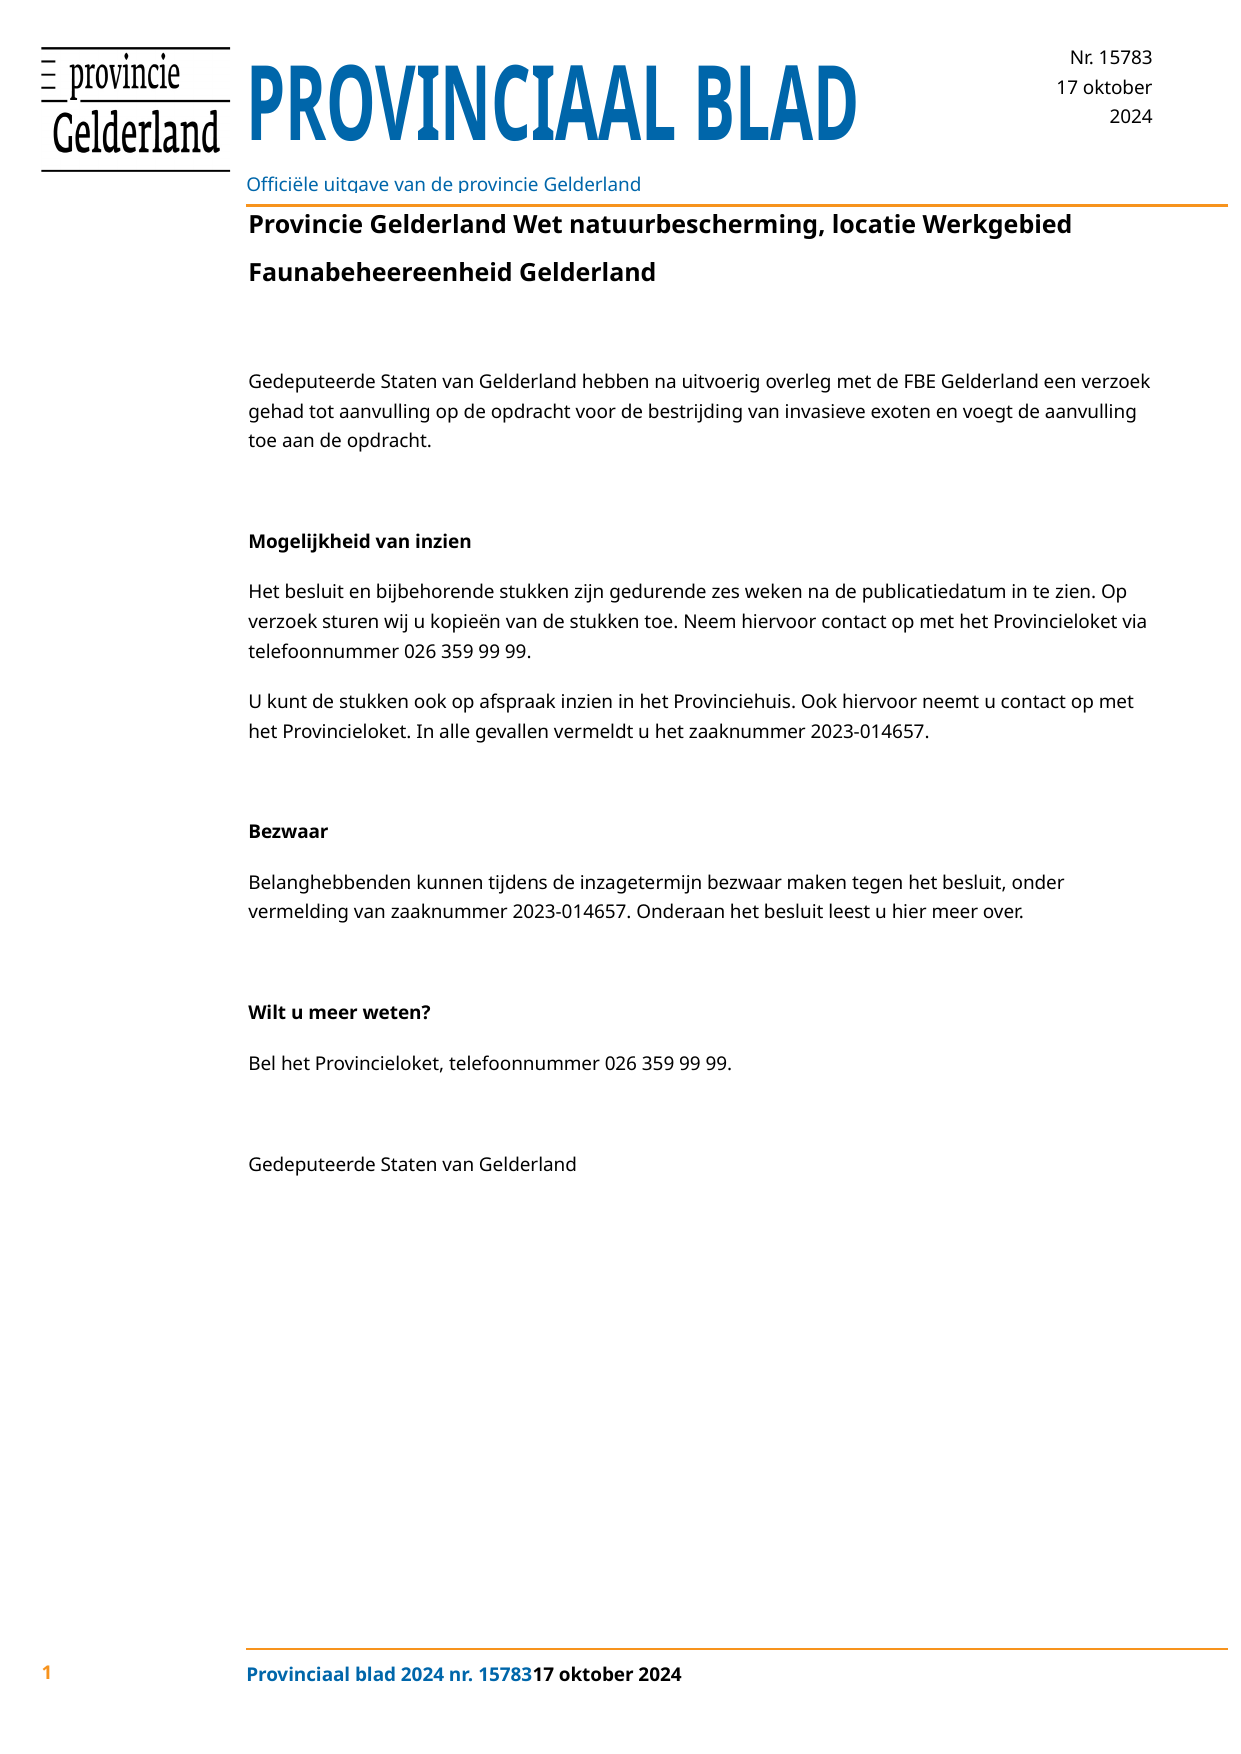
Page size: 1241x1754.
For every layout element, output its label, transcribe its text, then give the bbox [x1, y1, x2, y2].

picture [41, 47, 231, 172]
text Bel het Provincieloket, telefoonnummer 026 359 99 99. [248, 1050, 1152, 1076]
text Belanghebbenden kunnen tijdens de inzagetermijn bezwaar maken tegen het besluit, onder vermelding van zaaknummer 2023-014657. Onderaan het besluit leest u hier meer over. [248, 869, 1152, 924]
text Het besluit en bijbehorende stukken zijn gedurende zes weken na de publicatiedatum in te zien. Op verzoek sturen wij u kopieën van de stukken toe. Neem hiervoor contact op met het Provincieloket via telefoonnummer 026 359 99 99. [248, 579, 1152, 664]
text Bezwaar [248, 819, 1152, 844]
text Provincie Gelderland Wet natuurbescherming, locatie Werkgebied Faunabeheereenheid Gelderland [248, 207, 1152, 288]
text Gedeputeerde Staten van Gelderland hebben na uitvoerig overleg met de FBE Gelderland een verzoek gehad tot aanvulling op de opdracht voor de bestrijding van invasieve exoten en voegt de aanvulling toe aan de opdracht. [248, 368, 1152, 453]
text Gedeputeerde Staten van Gelderland [248, 1151, 1152, 1177]
text Mogelijkheid van inzien [248, 528, 1152, 554]
text U kunt de stukken ook op afspraak inzien in het Provinciehuis. Ook hiervoor neemt u contact op met het Provincieloket. In alle gevallen vermeldt u het zaaknummer 2023-014657. [248, 688, 1152, 744]
text Wilt u meer weten? [248, 999, 1152, 1025]
